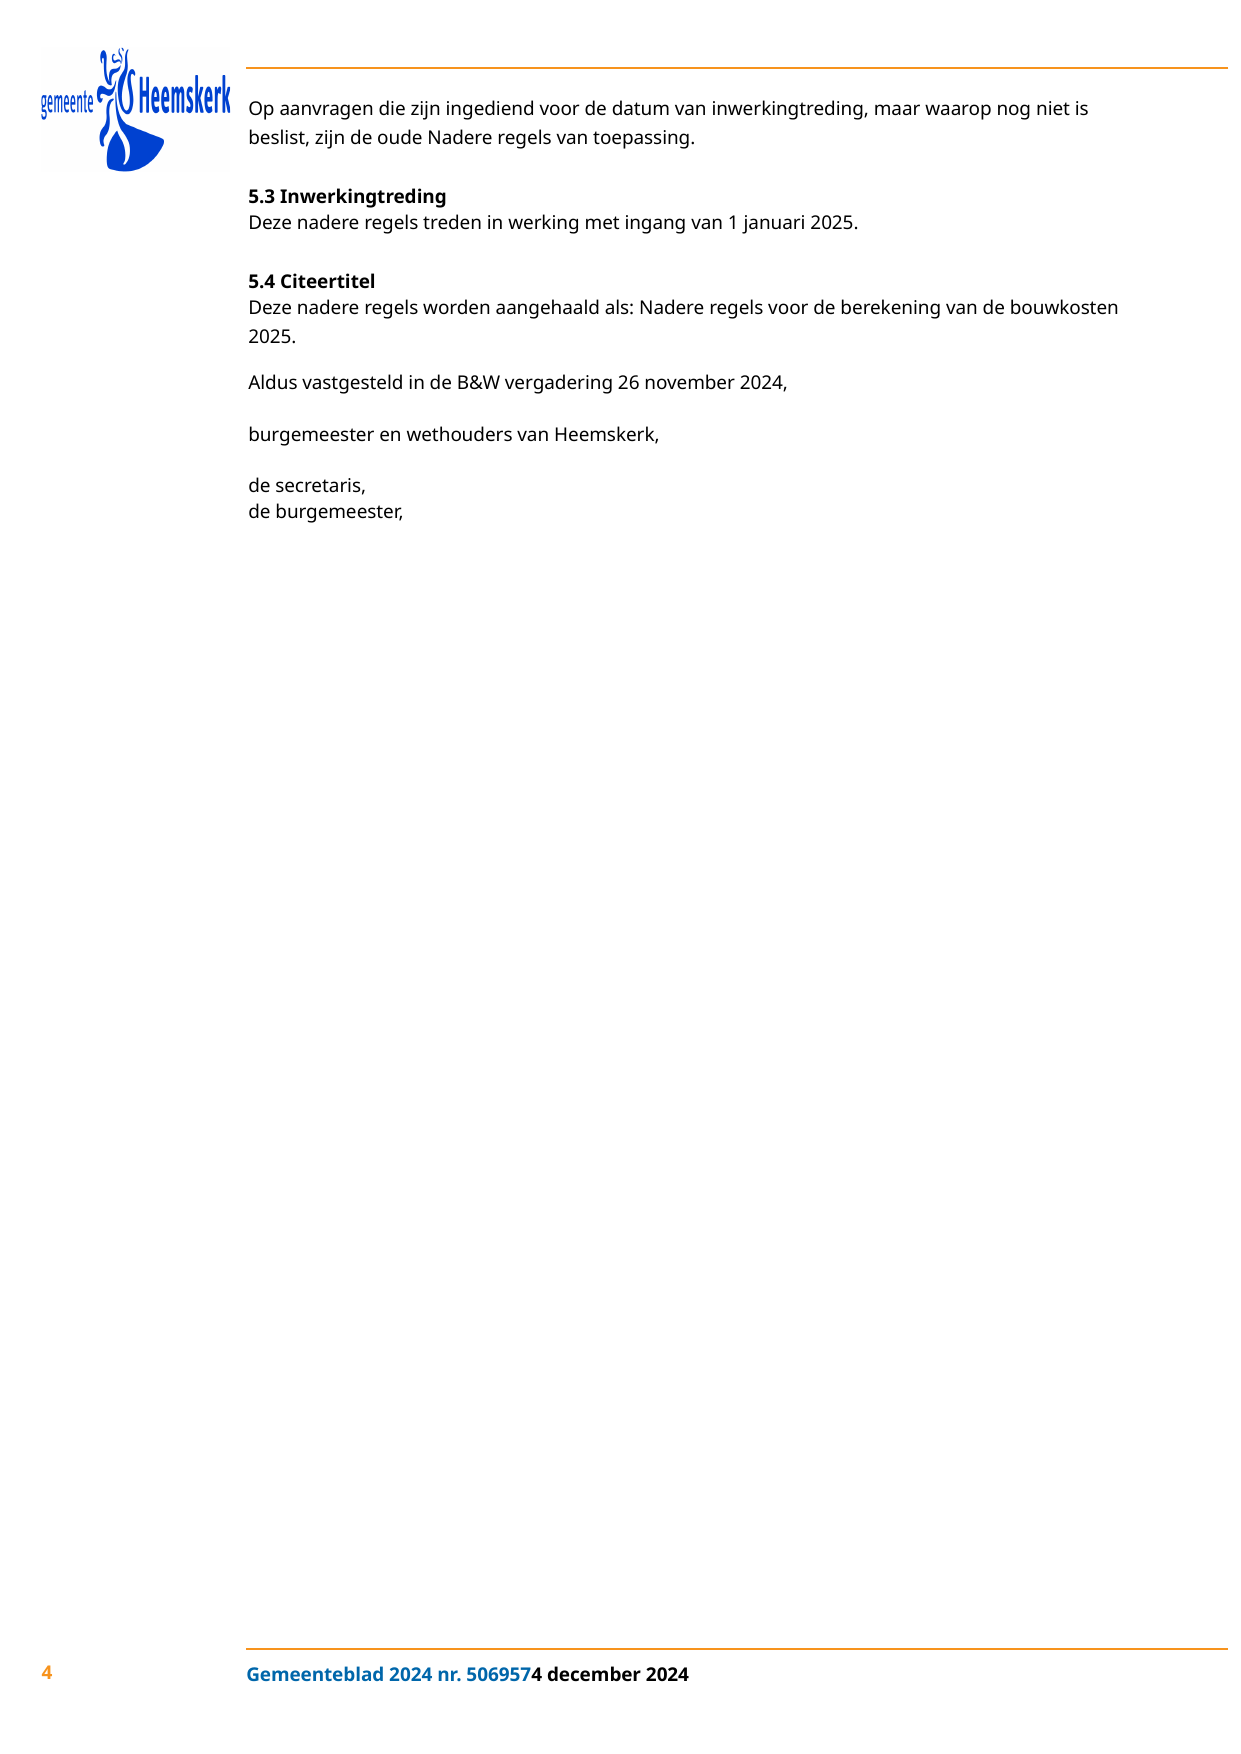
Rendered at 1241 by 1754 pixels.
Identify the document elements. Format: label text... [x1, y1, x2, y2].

text de secretaris, [248, 472, 1152, 498]
text burgemeester en wethouders van Heemskerk, [248, 421, 1152, 447]
text Aldus vastgesteld in de B&W vergadering 26 november 2024, [248, 369, 1152, 395]
picture [41, 47, 231, 172]
text Deze nadere regels worden aangehaald als: Nadere regels voor de berekening van de bouwkosten 2025. [248, 294, 1152, 349]
text Deze nadere regels treden in werking met ingang van 1 januari 2025. [248, 209, 1152, 235]
text Op aanvragen die zijn ingediend voor de datum van inwerkingtreding, maar waarop nog niet is beslist, zijn de oude Nadere regels van toepassing. [248, 95, 1152, 150]
text de burgemeester, [248, 498, 1152, 524]
text 5.4 Citeertitel [248, 268, 1152, 294]
text 5.3 Inwerkingtreding [248, 183, 1152, 209]
